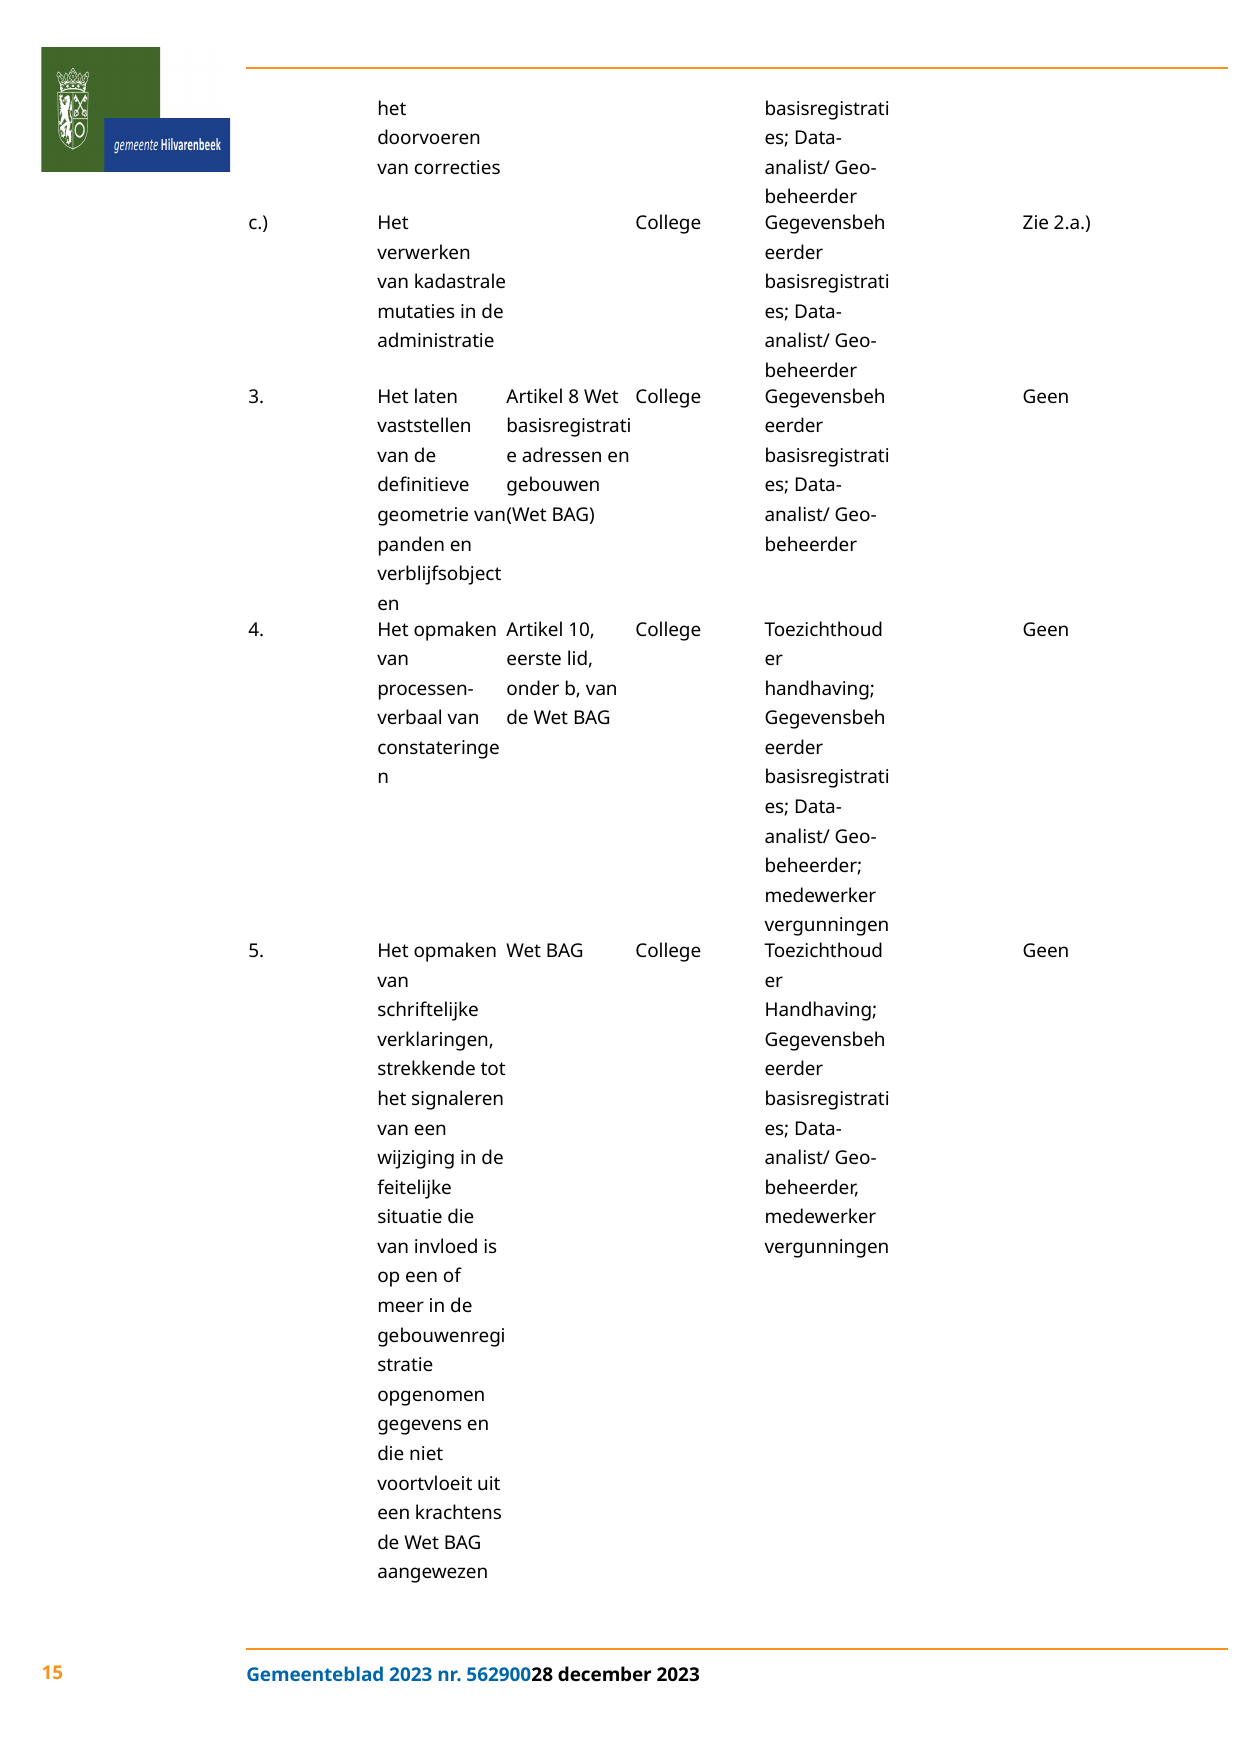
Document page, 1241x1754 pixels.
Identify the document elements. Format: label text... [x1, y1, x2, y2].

table_cell c.) [248, 209, 377, 383]
table_cell Artikel 10, eerste lid, onder b, van de Wet BAG [506, 616, 635, 937]
table_cell College [635, 209, 764, 383]
table_cell Het verwerken van kadastrale mutaties in de administratie [377, 209, 506, 383]
table_cell Gegevensbeheerder basisregistraties; Data-analist/ Geo-beheerder [764, 209, 893, 383]
table_cell Zie 2.a.) [1023, 209, 1152, 383]
table_cell Gegevensbeheerder basisregistraties; Data-analist/ Geo-beheerder [764, 383, 893, 616]
table_cell College [635, 937, 764, 1584]
table_cell het doorvoeren van correcties [377, 95, 506, 209]
table_cell [506, 209, 635, 383]
table_cell 5. [248, 937, 377, 1584]
table_cell [894, 383, 1022, 616]
table_cell Artikel 8 Wet basisregistratie adressen en gebouwen (Wet BAG) [506, 383, 635, 616]
table_cell College [635, 383, 764, 616]
table_cell Het opmaken van schriftelijke verklaringen, strekkende tot het signaleren van een wijziging in de feitelijke situatie die van invloed is op een of meer in de gebouwenregistratie opgenomen gegevens en die niet voortvloeit uit een krachtens de Wet BAG aangewezen [377, 937, 506, 1584]
table_cell [894, 209, 1022, 383]
table_cell [1023, 95, 1152, 209]
table_cell Toezichthouder handhaving; Gegevensbeheerder basisregistraties; Data-analist/ Geo-beheerder; medewerker vergunningen [764, 616, 893, 937]
table_cell Toezichthouder Handhaving; Gegevensbeheerder basisregistraties; Data-analist/ Geo-beheerder, medewerker vergunningen [764, 937, 893, 1584]
table_cell 3. [248, 383, 377, 616]
table_cell [894, 616, 1022, 937]
table_cell Geen [1023, 383, 1152, 616]
table_cell [506, 95, 635, 209]
table_cell [894, 937, 1022, 1584]
table_cell Geen [1023, 616, 1152, 937]
table_cell College [635, 616, 764, 937]
table_cell basisregistraties; Data-analist/ Geo-beheerder [764, 95, 893, 209]
table_cell Geen [1023, 937, 1152, 1584]
table_cell [635, 95, 764, 209]
table_cell Wet BAG [506, 937, 635, 1584]
picture [41, 47, 231, 172]
table_cell Het laten vaststellen van de definitieve geometrie van panden en verblijfsobjecten [377, 383, 506, 616]
table_cell [248, 95, 377, 209]
table_cell Het opmaken van processen-verbaal van constateringen [377, 616, 506, 937]
table_cell 4. [248, 616, 377, 937]
table_cell [894, 95, 1022, 209]
